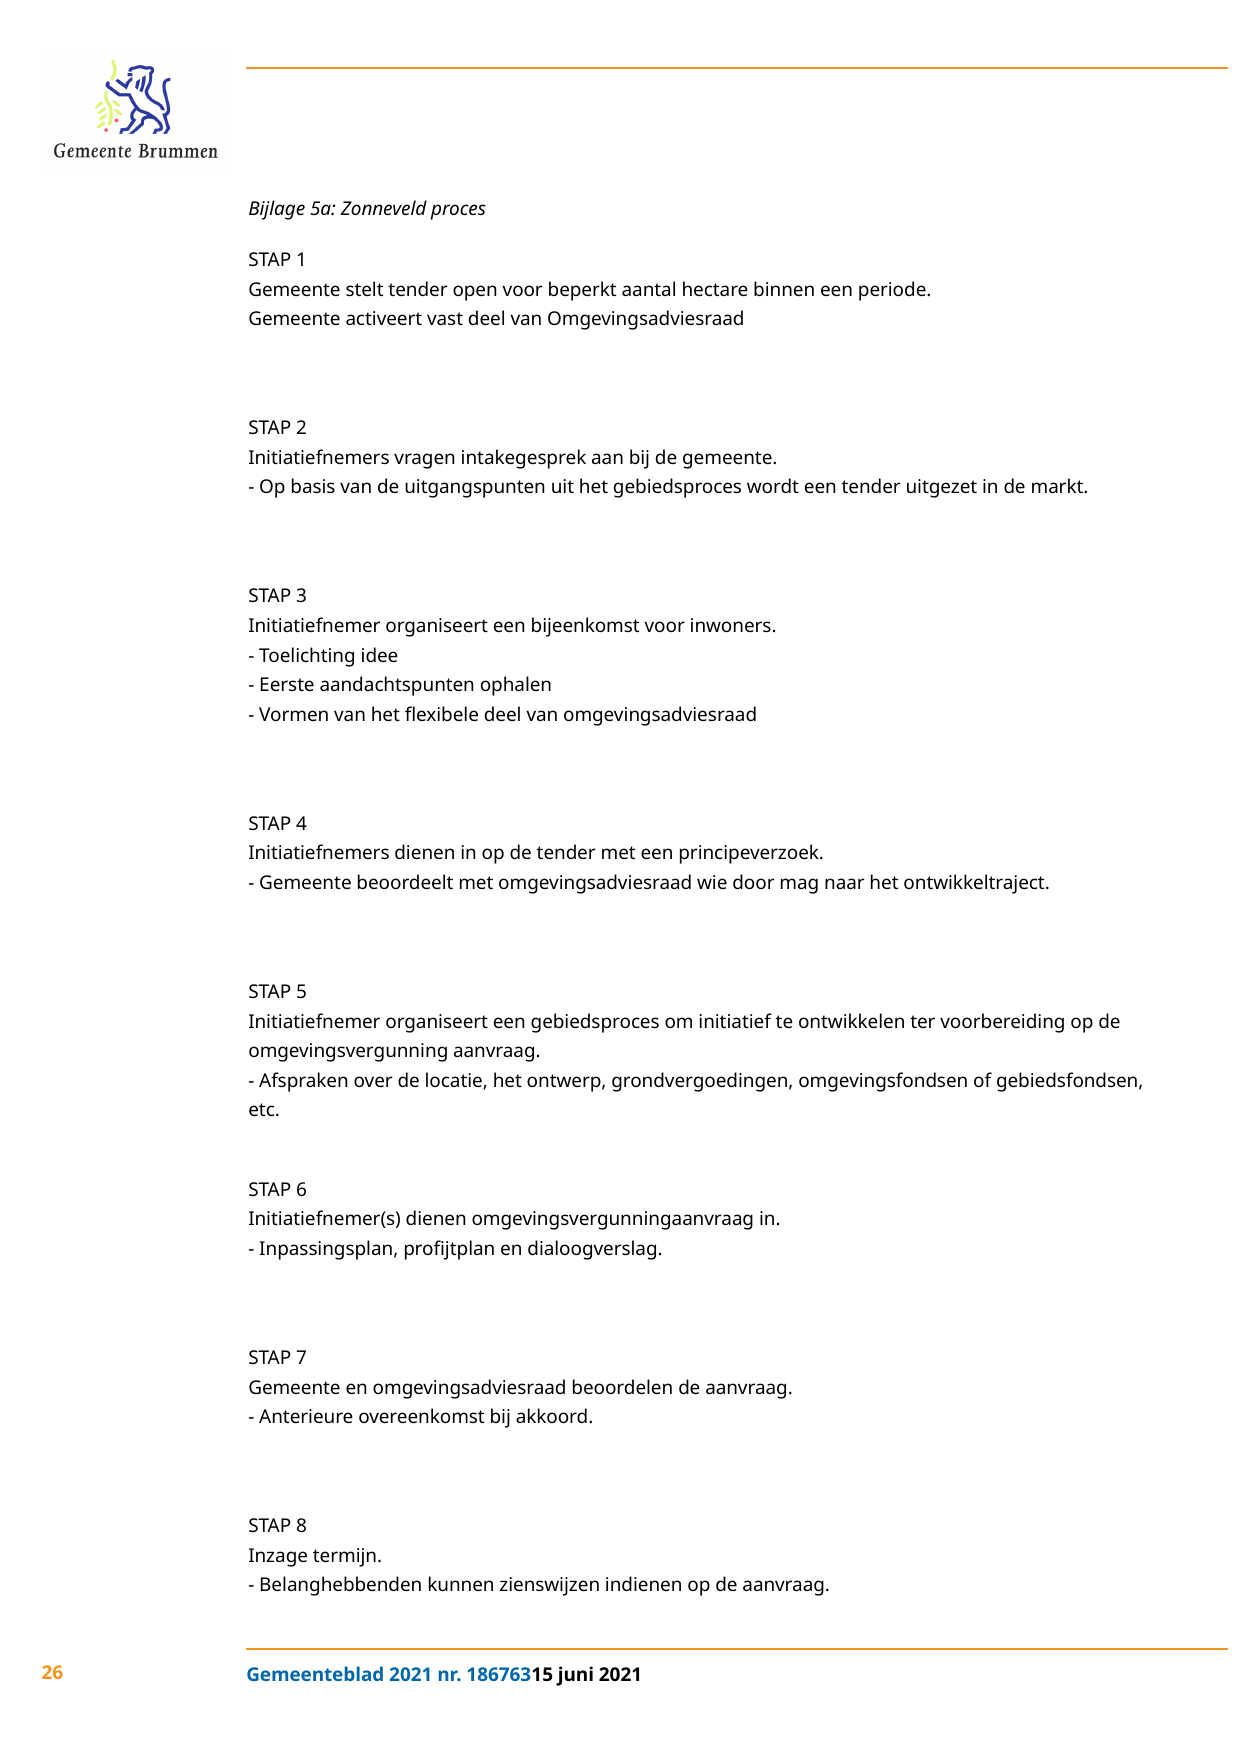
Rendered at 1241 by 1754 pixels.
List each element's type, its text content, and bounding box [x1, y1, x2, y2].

table_header STAP 8 Inzage termijn. - Belanghebbenden kunnen zienswijzen indienen op de aanvraag. [248, 1513, 1152, 1597]
table_header STAP 2 Initiatiefnemers vragen intakegesprek aan bij de gemeente. - Op basis van de uitgangspunten uit het gebiedsproces wordt een tender uitgezet in de markt. [248, 414, 1152, 529]
table_header STAP 5 Initiatiefnemer organiseert een gebiedsproces om initiatief te ontwikkelen ter voorbereiding op de omgevingsvergunning aanvraag. - Afspraken over de locatie, het ontwerp, grondvergoedingen, omgevingsfondsen of gebiedsfondsen, etc. [248, 978, 1152, 1122]
text Bijlage 5a: Zonneveld proces [248, 196, 1152, 221]
table_header STAP 7 Gemeente en omgevingsadviesraad beoordelen de aanvraag. - Anterieure overeenkomst bij akkoord. [248, 1344, 1152, 1459]
table_header STAP 6 Initiatiefnemer(s) dienen omgevingsvergunningaanvraag in. - Inpassingsplan, profijtplan en dialoogverslag. [248, 1176, 1152, 1291]
table_header STAP 1 Gemeente stelt tender open voor beperkt aantal hectare binnen een periode. Gemeente activeert vast deel van Omgevingsadviesraad [248, 246, 1152, 361]
picture [41, 47, 231, 172]
table_header STAP 3 Initiatiefnemer organiseert een bijeenkomst voor inwoners. - Toelichting idee - Eerste aandachtspunten ophalen - Vormen van het flexibele deel van omgevingsadviesraad [248, 583, 1152, 756]
table_header STAP 4 Initiatiefnemers dienen in op de tender met een principeverzoek. - Gemeente beoordeelt met omgevingsadviesraad wie door mag naar het ontwikkeltraject. [248, 810, 1152, 924]
